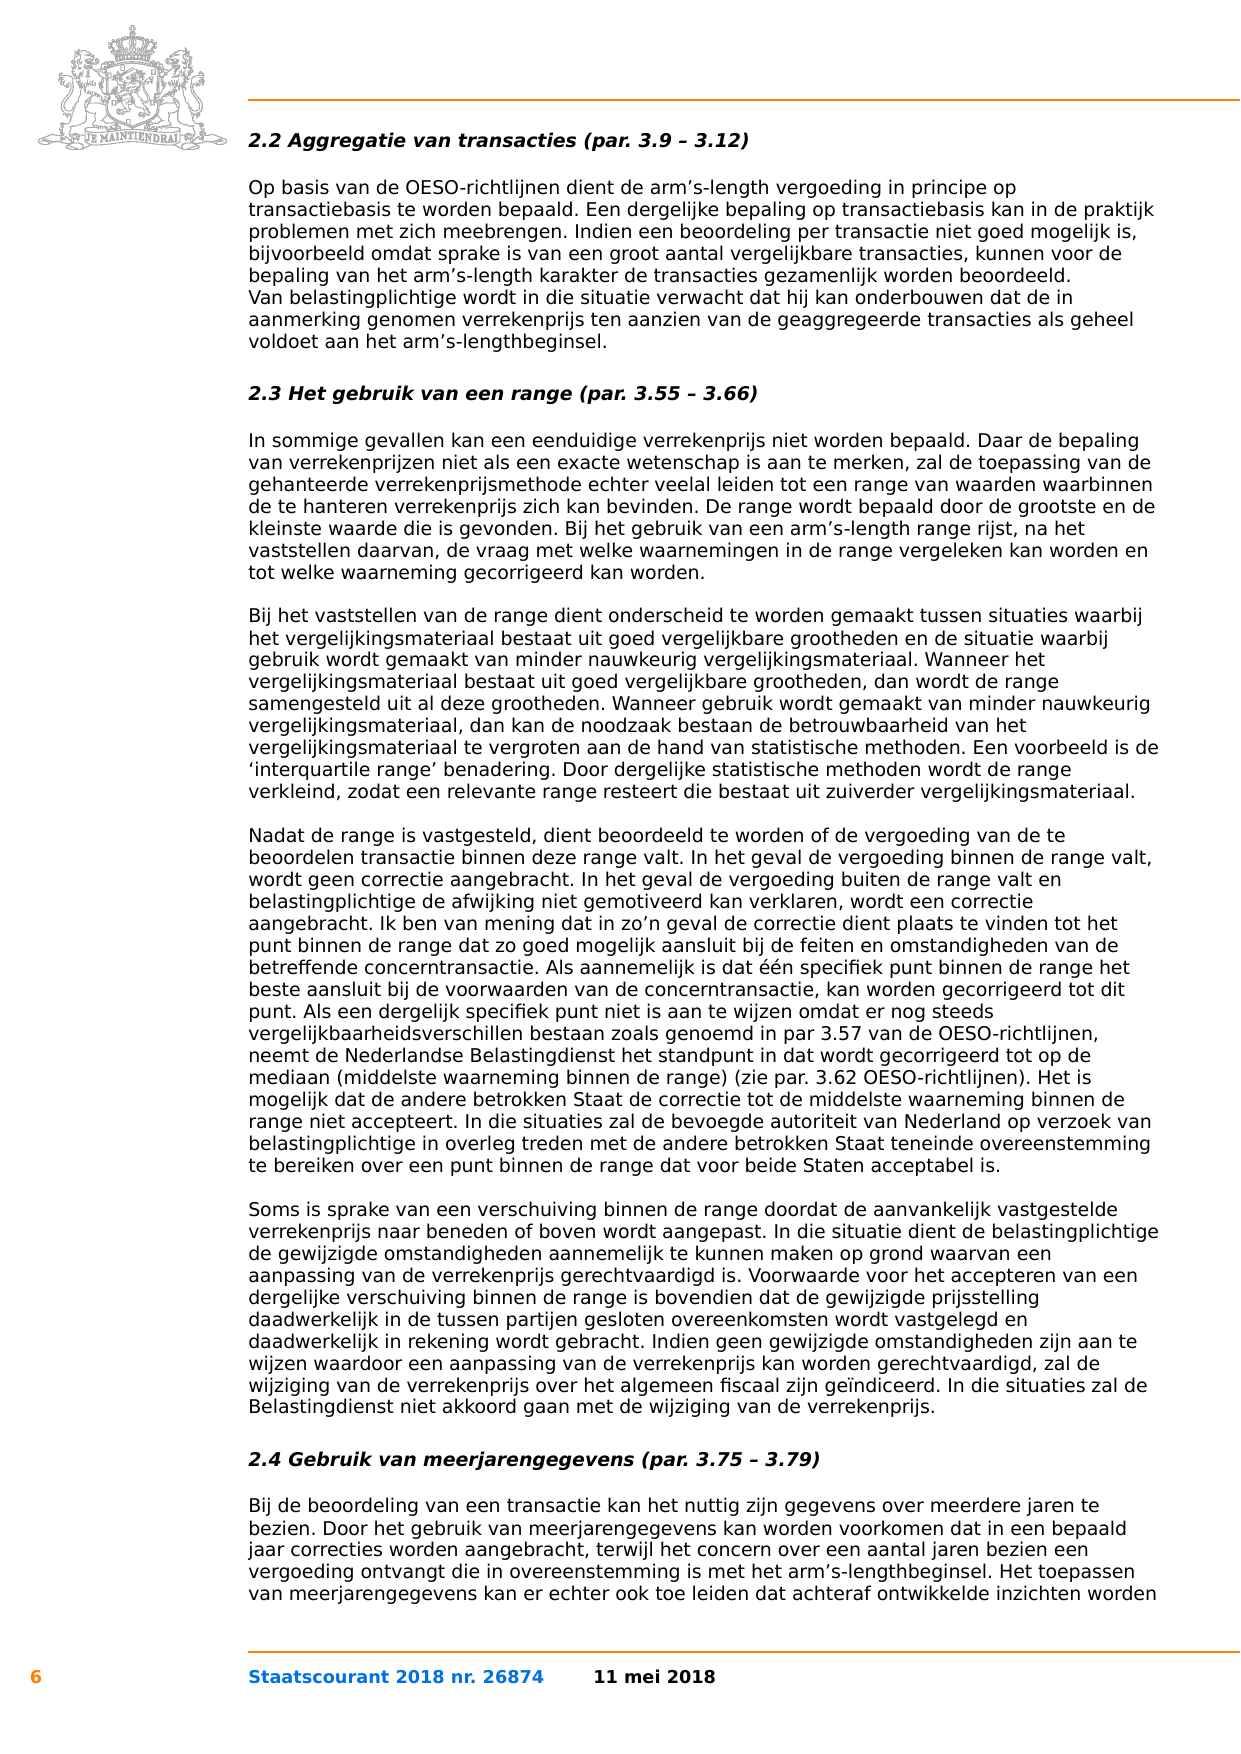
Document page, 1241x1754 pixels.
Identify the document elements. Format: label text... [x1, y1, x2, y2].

text Op basis van de OESO-richtlijnen dient de arm’s-length vergoeding in principe op transactiebasis te worden bepaald. Een dergelijke bepaling op transactiebasis kan in de praktijk problemen met zich meebrengen. Indien een beoordeling per transactie niet goed mogelijk is, bijvoorbeeld omdat sprake is van een groot aantal vergelijkbare transacties, kunnen voor de bepaling van het arm’s-length karakter de transacties gezamenlijk worden beoordeeld. [248, 177, 1163, 287]
text Soms is sprake van een verschuiving binnen de range doordat de aanvankelijk vastgestelde verrekenprijs naar beneden of boven wordt aangepast. In die situatie dient de belastingplichtige de gewijzigde omstandigheden aannemelijk te kunnen maken op grond waarvan een aanpassing van de verrekenprijs gerechtvaardigd is. Voorwaarde voor het accepteren van een dergelijke verschuiving binnen de range is bovendien dat de gewijzigde prijsstelling daadwerkelijk in de tussen partijen gesloten overeenkomsten wordt vastgelegd en daadwerkelijk in rekening wordt gebracht. Indien geen gewijzigde omstandigheden zijn aan te wijzen waardoor een aanpassing van de verrekenprijs kan worden gerechtvaardigd, zal de wijziging van de verrekenprijs over het algemeen fiscaal zijn geïndiceerd. In die situaties zal de Belastingdienst niet akkoord gaan met de wijziging van de verrekenprijs. [248, 1199, 1163, 1418]
text Bij het vaststellen van de range dient onderscheid te worden gemaakt tussen situaties waarbij het vergelijkingsmateriaal bestaat uit goed vergelijkbare grootheden en de situatie waarbij gebruik wordt gemaakt van minder nauwkeurig vergelijkingsmateriaal. Wanneer het vergelijkingsmateriaal bestaat uit goed vergelijkbare grootheden, dan wordt de range samengesteld uit al deze grootheden. Wanneer gebruik wordt gemaakt van minder nauwkeurig vergelijkingsmateriaal, dan kan de noodzaak bestaan de betrouwbaarheid van het vergelijkingsmateriaal te vergroten aan de hand van statistische methoden. Een voorbeeld is de ‘interquartile range’ benadering. Door dergelijke statistische methoden wordt de range verkleind, zodat een relevante range resteert die bestaat uit zuiverder vergelijkingsmateriaal. [248, 605, 1163, 803]
subtitle 2.4 Gebruik van meerjarengegevens (par. 3.75 – 3.79) [248, 1448, 1163, 1470]
text In sommige gevallen kan een eenduidige verrekenprijs niet worden bepaald. Daar de bepaling van verrekenprijzen niet als een exacte wetenschap is aan te merken, zal de toepassing van de gehanteerde verrekenprijsmethode echter veelal leiden tot een range van waarden waarbinnen de te hanteren verrekenprijs zich kan bevinden. De range wordt bepaald door de grootste en de kleinste waarde die is gevonden. Bij het gebruik van een arm’s‑length range rijst, na het vaststellen daarvan, de vraag met welke waarnemingen in de range vergeleken kan worden en tot welke waarneming gecorrigeerd kan worden. [248, 430, 1163, 583]
subtitle 2.3 Het gebruik van een range (par. 3.55 – 3.66) [248, 383, 1163, 405]
text Bij de beoordeling van een transactie kan het nuttig zijn gegevens over meerdere jaren te bezien. Door het gebruik van meerjarengegevens kan worden voorkomen dat in een bepaald jaar correcties worden aangebracht, terwijl het concern over een aantal jaren bezien een vergoeding ontvangt die in overeenstemming is met het arm’s-lengthbeginsel. Het toepassen van meerjarengegevens kan er echter ook toe leiden dat achteraf ontwikkelde inzichten worden [248, 1495, 1163, 1605]
text Van belastingplichtige wordt in die situatie verwacht dat hij kan onderbouwen dat de in aanmerking genomen verrekenprijs ten aanzien van de geaggregeerde transacties als geheel voldoet aan het arm’s‑lengthbeginsel. [248, 287, 1163, 353]
subtitle 2.2 Aggregatie van transacties (par. 3.9 – 3.12) [248, 130, 1163, 152]
picture [38, 25, 227, 150]
text Nadat de range is vastgesteld, dient beoordeeld te worden of de vergoeding van de te beoordelen transactie binnen deze range valt. In het geval de vergoeding binnen de range valt, wordt geen correctie aangebracht. In het geval de vergoeding buiten de range valt en belastingplichtige de afwijking niet gemotiveerd kan verklaren, wordt een correctie aangebracht. Ik ben van mening dat in zo’n geval de correctie dient plaats te vinden tot het punt binnen de range dat zo goed mogelijk aansluit bij de feiten en omstandigheden van de betreffende concerntransactie. Als aannemelijk is dat één specifiek punt binnen de range het beste aansluit bij de voorwaarden van de concerntransactie, kan worden gecorrigeerd tot dit punt. Als een dergelijk specifiek punt niet is aan te wijzen omdat er nog steeds vergelijkbaarheidsverschillen bestaan zoals genoemd in par 3.57 van de OESO-richtlijnen, neemt de Nederlandse Belastingdienst het standpunt in dat wordt gecorrigeerd tot op de mediaan (middelste waarneming binnen de range) (zie par. 3.62 OESO-richtlijnen). Het is mogelijk dat de andere betrokken Staat de correctie tot de middelste waarneming binnen de range niet accepteert. In die situaties zal de bevoegde autoriteit van Nederland op verzoek van belastingplichtige in overleg treden met de andere betrokken Staat teneinde overeenstemming te bereiken over een punt binnen de range dat voor beide Staten acceptabel is. [248, 825, 1163, 1177]
